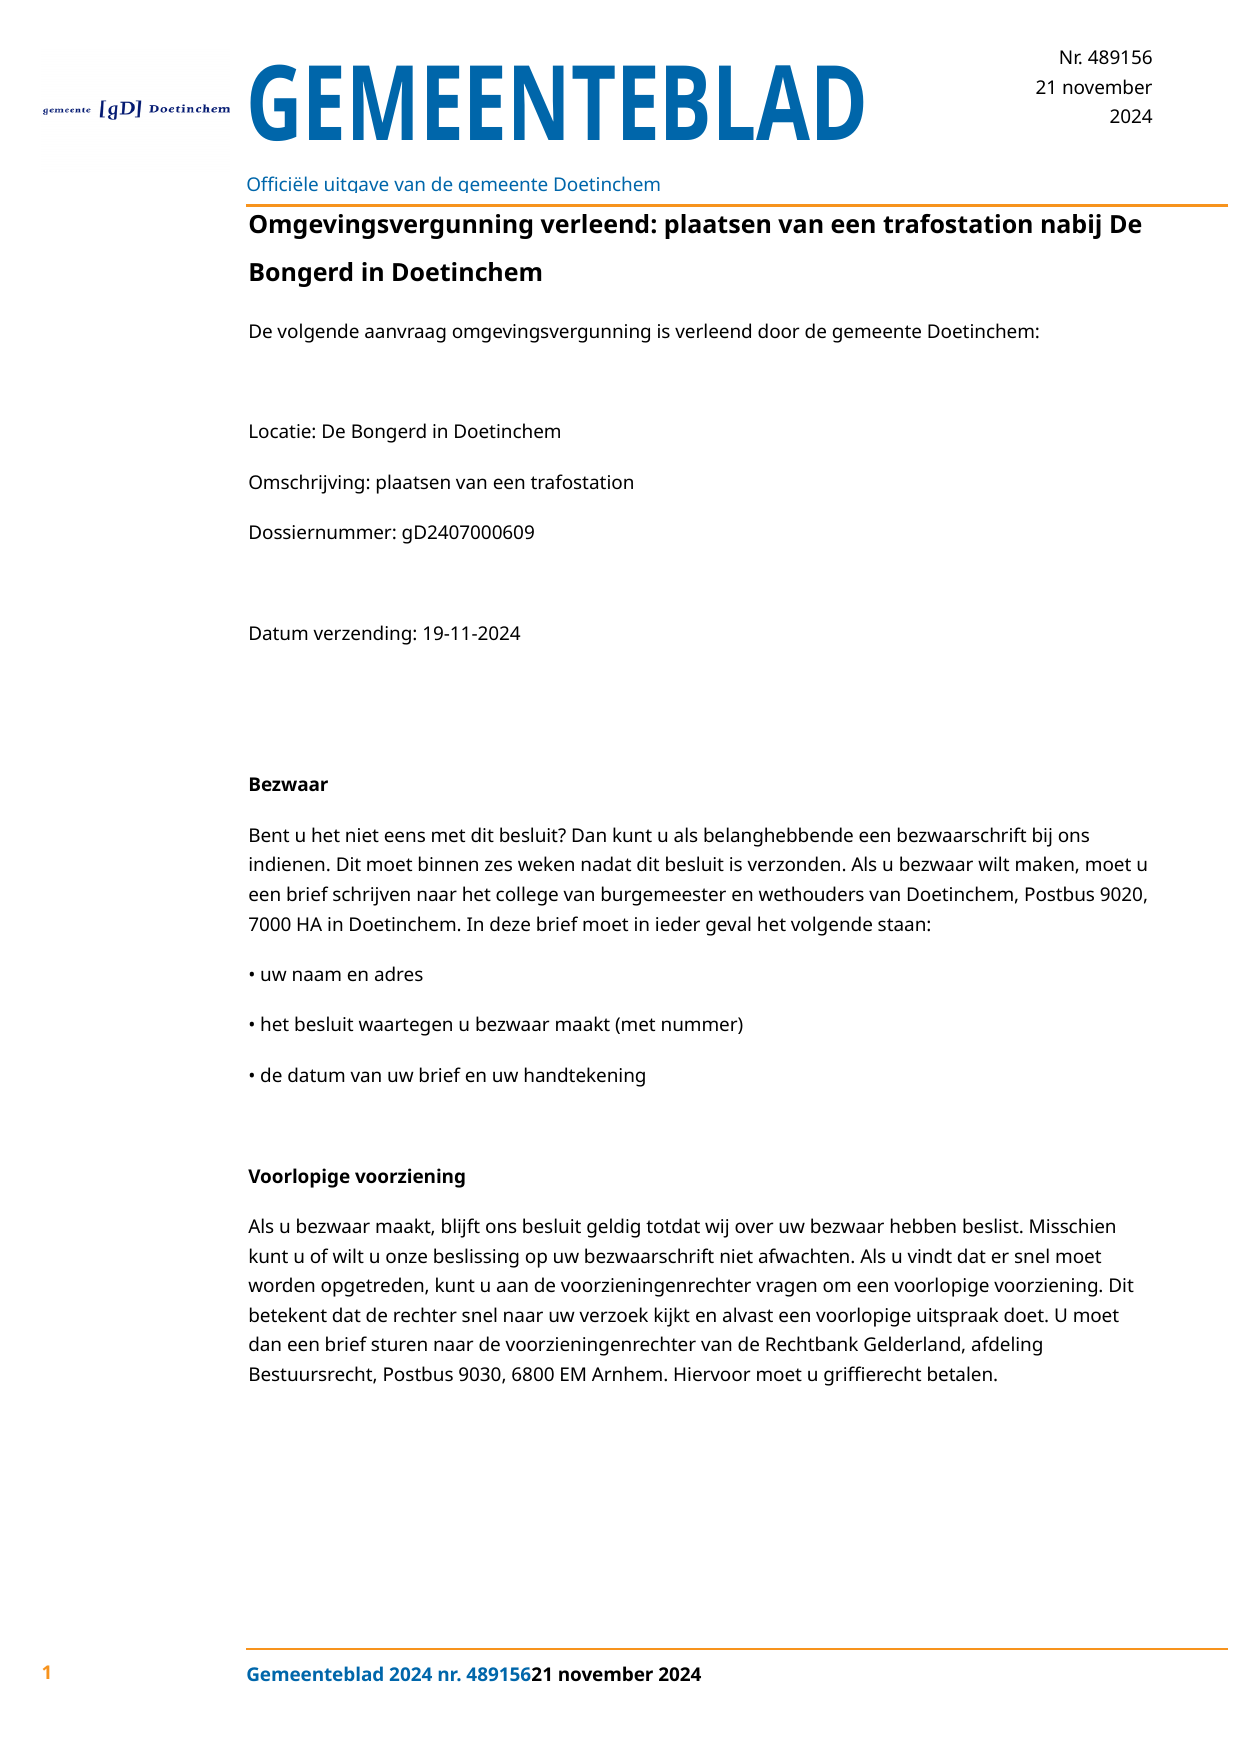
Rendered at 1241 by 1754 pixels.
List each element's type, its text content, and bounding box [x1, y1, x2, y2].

text Datum verzending: 19-11-2024 [248, 620, 1152, 646]
text Locatie: De Bongerd in Doetinchem [248, 419, 1152, 444]
text Voorlopige voorziening [248, 1163, 1152, 1189]
text Bezwaar [248, 772, 1152, 797]
text Omschrijving: plaatsen van een trafostation [248, 469, 1152, 495]
text Bent u het niet eens met dit besluit? Dan kunt u als belanghebbende een bezwaarschrift bij ons indienen. Dit moet binnen zes weken nadat dit besluit is verzonden. Als u bezwaar wilt maken, moet u een brief schrijven naar het college van burgemeester en wethouders van Doetinchem, Postbus 9020, 7000 HA in Doetinchem. In deze brief moet in ieder geval het volgende staan: [248, 822, 1152, 937]
text • uw naam en adres [248, 961, 1152, 987]
text Dossiernummer: gD2407000609 [248, 519, 1152, 545]
text Omgevingsvergunning verleend: plaatsen van een trafostation nabij De Bongerd in Doetinchem [248, 207, 1152, 288]
text • het besluit waartegen u bezwaar maakt (met nummer) [248, 1012, 1152, 1037]
text De volgende aanvraag omgevingsvergunning is verleend door de gemeente Doetinchem: [248, 318, 1152, 344]
text Als u bezwaar maakt, blijft ons besluit geldig totdat wij over uw bezwaar hebben beslist. Misschien kunt u of wilt u onze beslissing op uw bezwaarschrift niet afwachten. Als u vindt dat er snel moet worden opgetreden, kunt u aan de voorzieningenrechter vragen om een voorlopige voorziening. Dit betekent dat de rechter snel naar uw verzoek kijkt en alvast een voorlopige uitspraak doet. U moet dan een brief sturen naar de voorzieningenrechter van de Rechtbank Gelderland, afdeling Bestuursrecht, Postbus 9030, 6800 EM Arnhem. Hiervoor moet u griffierecht betalen. [248, 1213, 1152, 1387]
picture [41, 47, 231, 172]
text • de datum van uw brief en uw handtekening [248, 1062, 1152, 1088]
